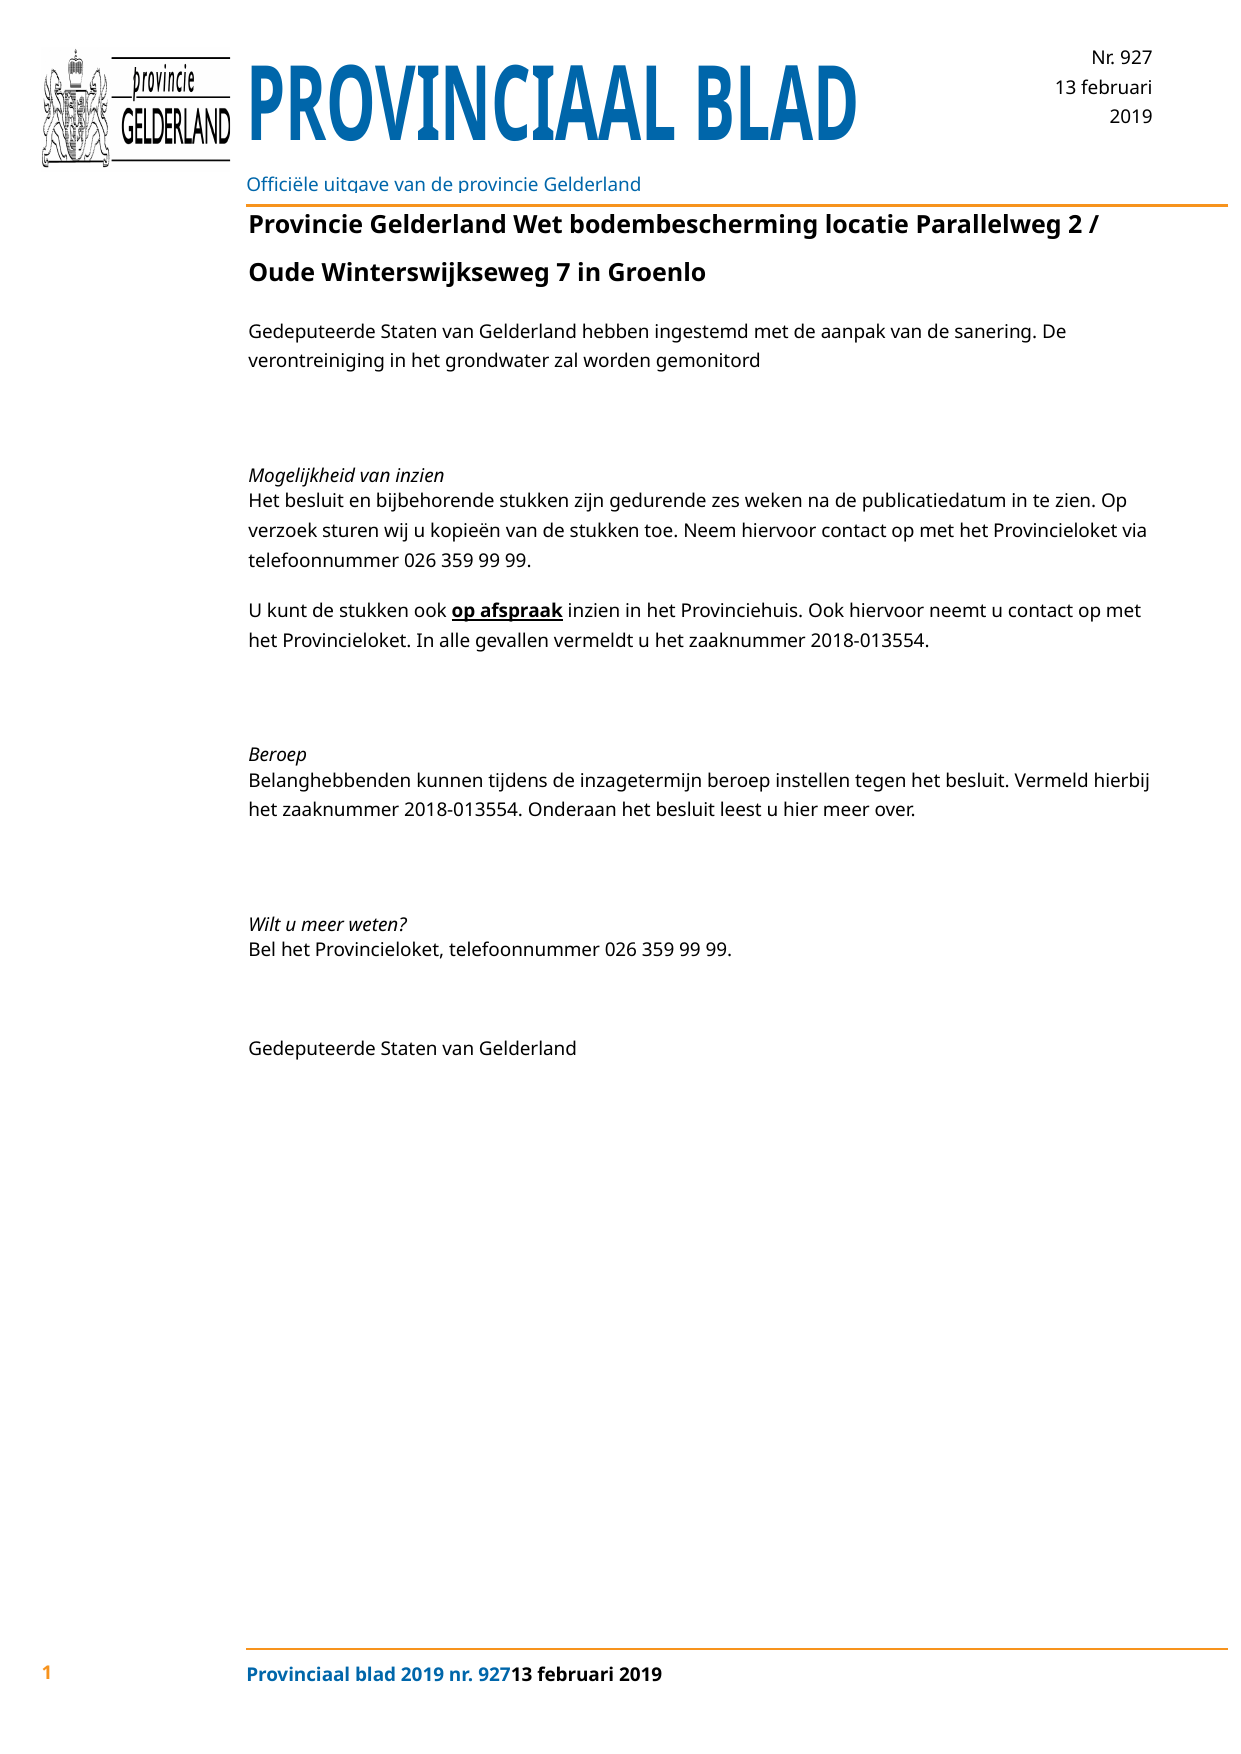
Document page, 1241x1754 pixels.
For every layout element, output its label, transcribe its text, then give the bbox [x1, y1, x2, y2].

text Beroep [248, 741, 1152, 767]
text Wilt u meer weten? [248, 911, 1152, 937]
text Provincie Gelderland Wet bodembescherming locatie Parallelweg 2 / Oude Winterswijkseweg 7 in Groenlo [248, 207, 1152, 288]
text Mogelijkheid van inzien [248, 462, 1152, 488]
text Gedeputeerde Staten van Gelderland hebben ingestemd met de aanpak van de sanering. De verontreiniging in het grondwater zal worden gemonitord [248, 318, 1152, 373]
text Belanghebbenden kunnen tijdens de inzagetermijn beroep instellen tegen het besluit. Vermeld hierbij het zaaknummer 2018-013554. Onderaan het besluit leest u hier meer over. [248, 767, 1152, 822]
picture [41, 47, 231, 172]
text Het besluit en bijbehorende stukken zijn gedurende zes weken na de publicatiedatum in te zien. Op verzoek sturen wij u kopieën van de stukken toe. Neem hiervoor contact op met het Provincieloket via telefoonnummer 026 359 99 99. [248, 488, 1152, 572]
text Bel het Provincieloket, telefoonnummer 026 359 99 99. [248, 937, 1152, 962]
text Gedeputeerde Staten van Gelderland [248, 1035, 1152, 1061]
text U kunt de stukken ook op afspraak inzien in het Provinciehuis. Ook hiervoor neemt u contact op met het Provincieloket. In alle gevallen vermeldt u het zaaknummer 2018-013554. [248, 597, 1152, 652]
